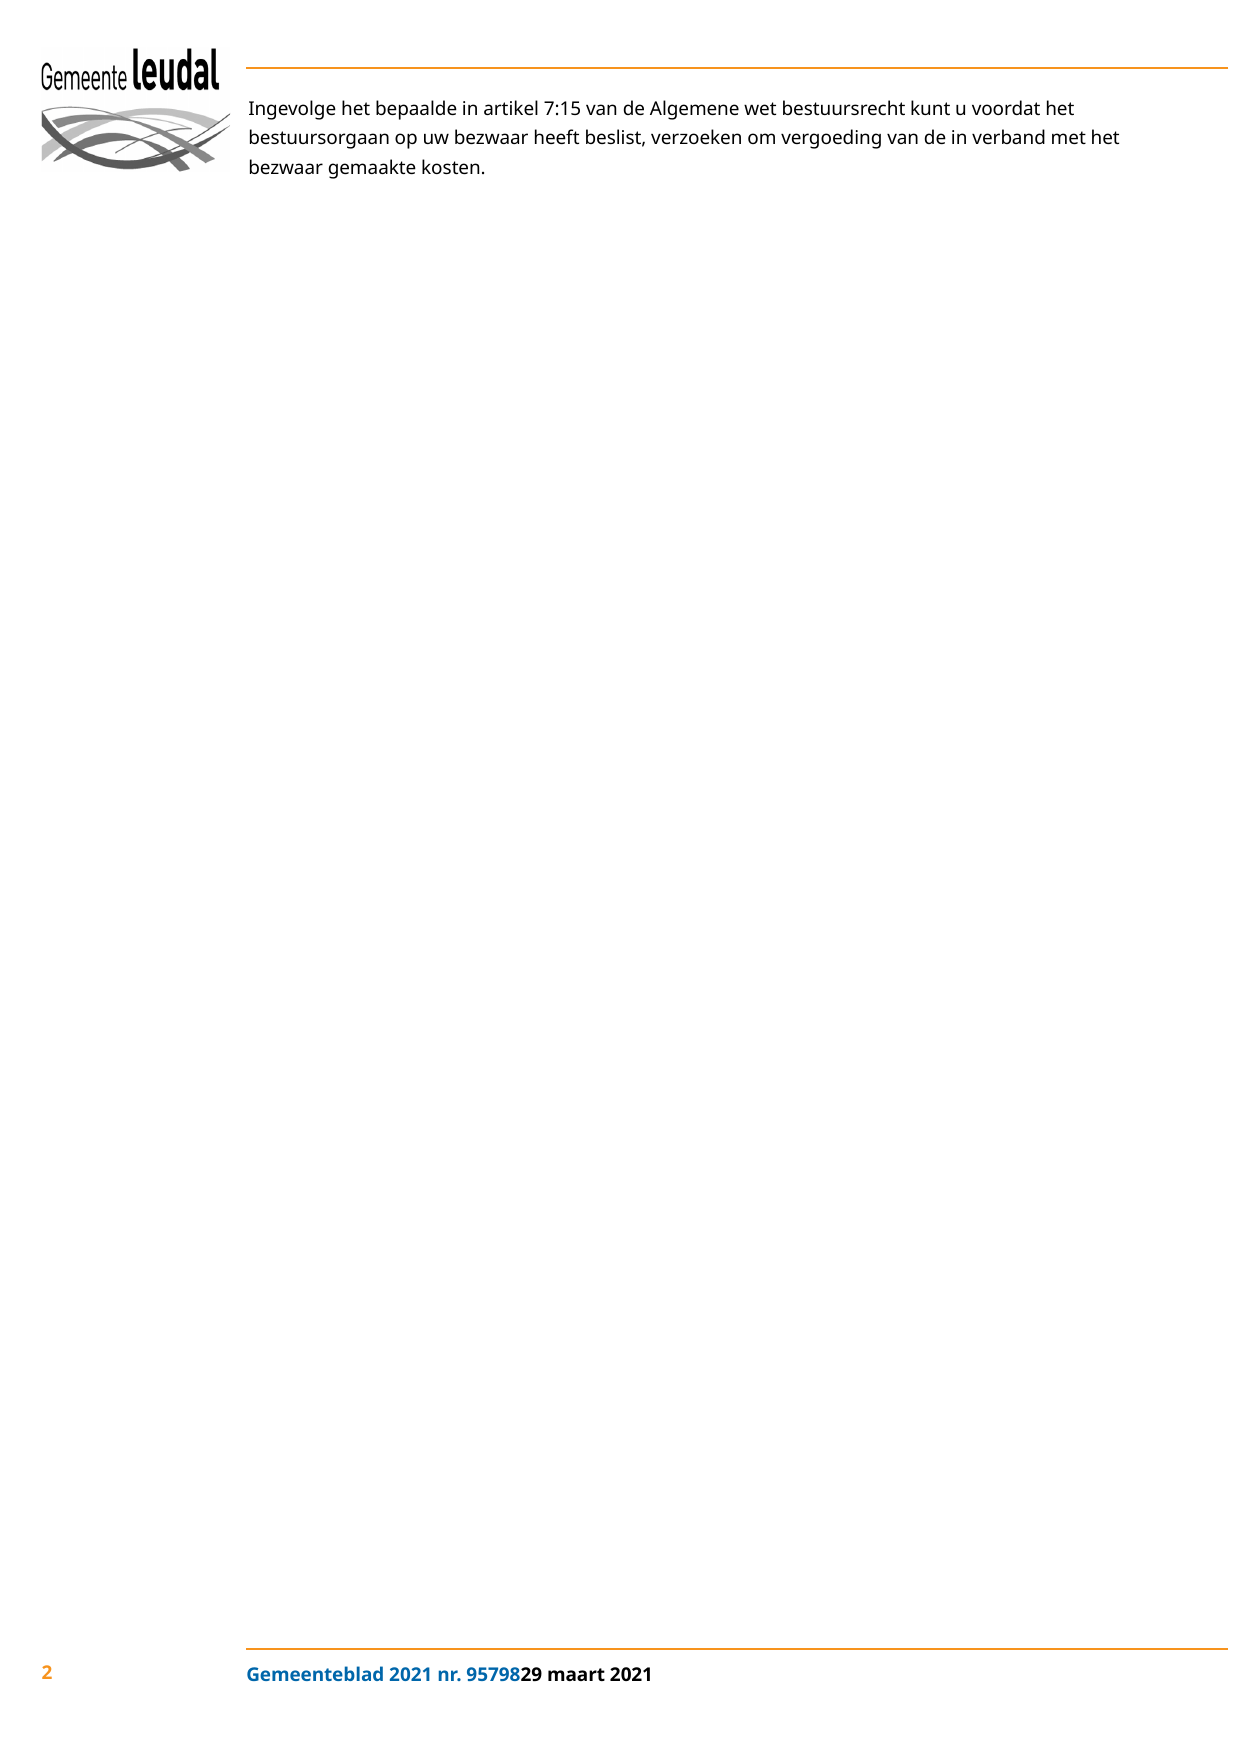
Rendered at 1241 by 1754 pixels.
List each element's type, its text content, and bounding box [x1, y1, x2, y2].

picture [41, 47, 231, 172]
text Ingevolge het bepaalde in artikel 7:15 van de Algemene wet bestuursrecht kunt u voordat het bestuursorgaan op uw bezwaar heeft beslist, verzoeken om vergoeding van de in verband met het bezwaar gemaakte kosten. [248, 95, 1152, 180]
